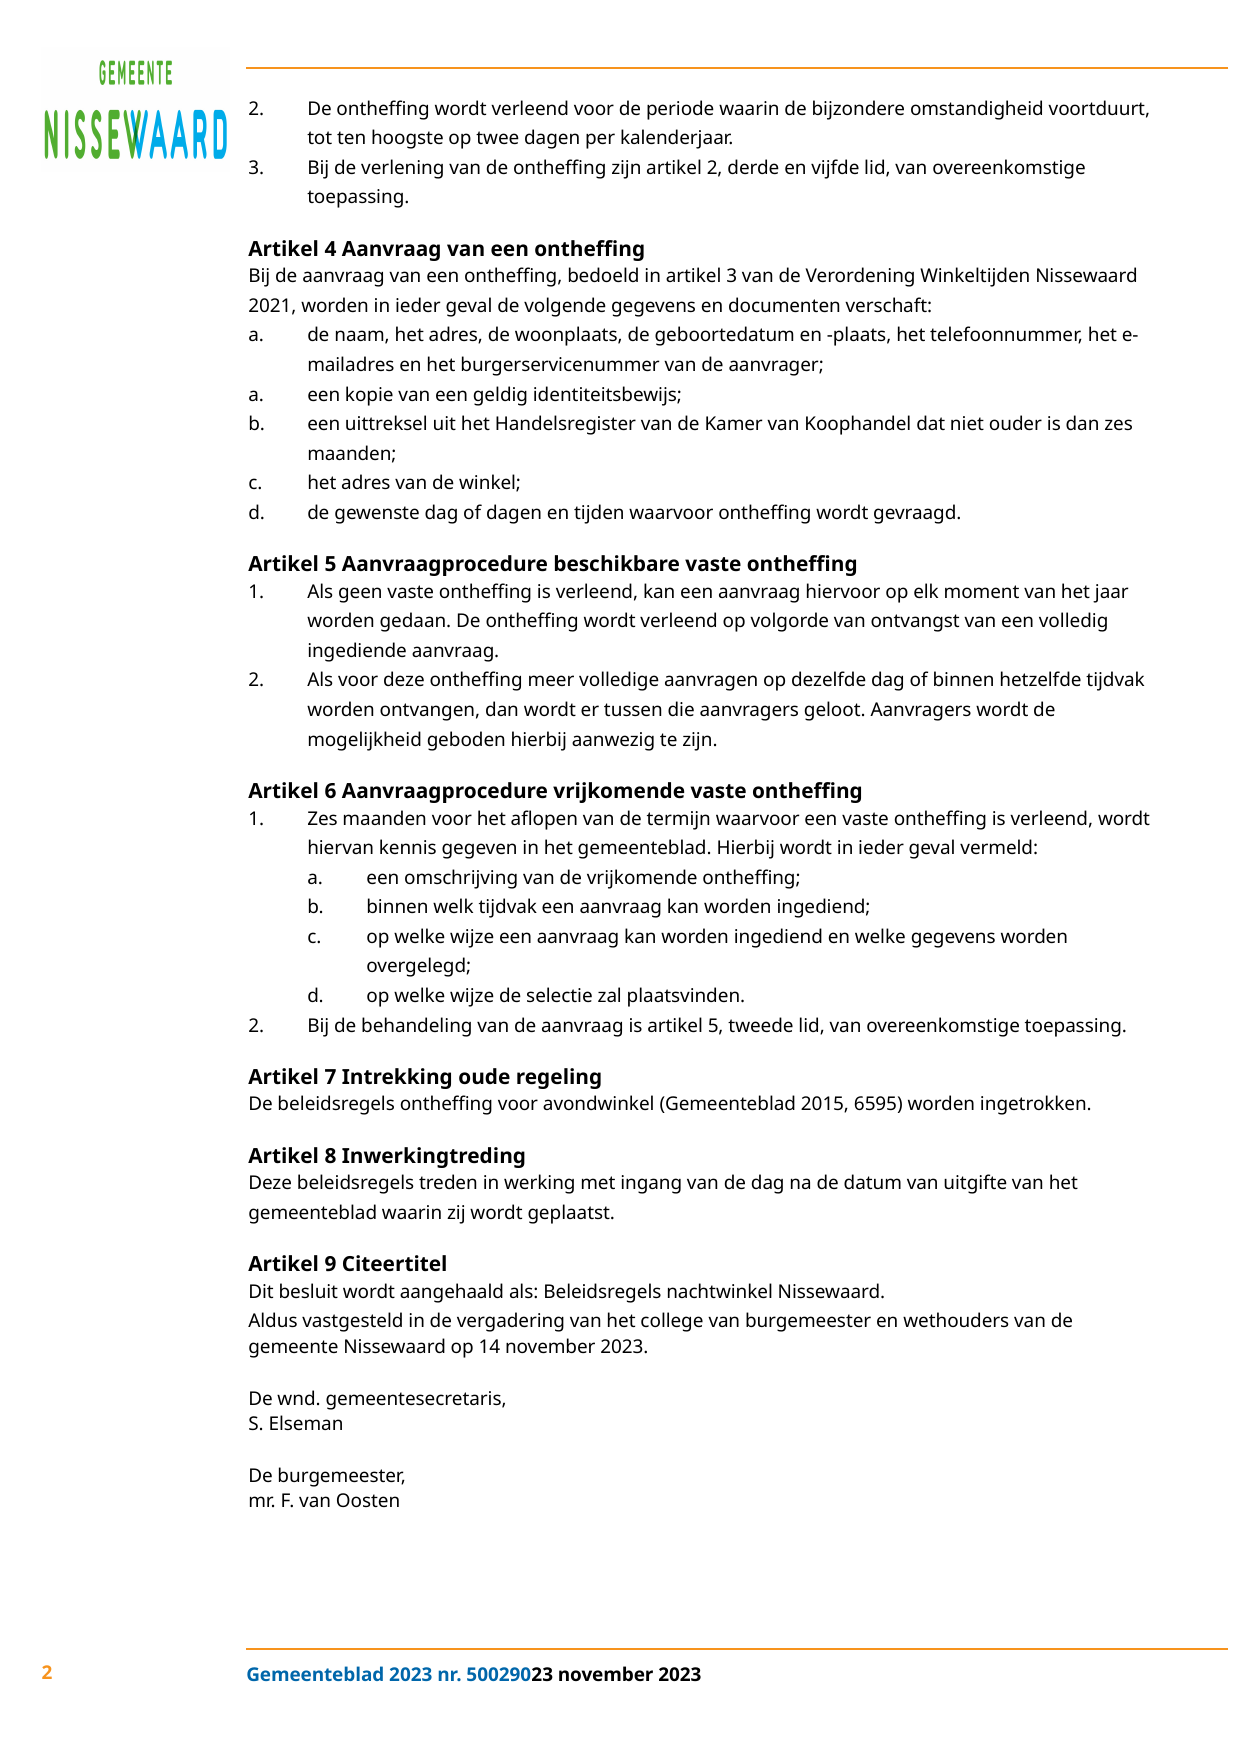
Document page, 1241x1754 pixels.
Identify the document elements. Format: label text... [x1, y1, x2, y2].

text De burgemeester, [248, 1462, 1152, 1488]
text Artikel 4 Aanvraag van een ontheffing [248, 234, 1152, 262]
text Artikel 7 Intrekking oude regeling [248, 1062, 1152, 1091]
text Artikel 5 Aanvraagprocedure beschikbare vaste ontheffing [248, 549, 1152, 578]
list op welke wijze een aanvraag kan worden ingediend en welke gegevens worden overgelegd; [307, 923, 1152, 978]
list op welke wijze de selectie zal plaatsvinden. [307, 982, 1152, 1008]
text Aldus vastgesteld in de vergadering van het college van burgemeester en wethouders van de gemeente Nissewaard op 14 november 2023. [248, 1307, 1152, 1359]
text De beleidsregels ontheffing voor avondwinkel (Gemeenteblad 2015, 6595) worden ingetrokken. [248, 1091, 1152, 1116]
list het adres van de winkel; [248, 469, 1152, 495]
list Als voor deze ontheffing meer volledige aanvragen op dezelfde dag of binnen hetzelfde tijdvak worden ontvangen, dan wordt er tussen die aanvragers geloot. Aanvragers wordt de mogelijkheid geboden hierbij aanwezig te zijn. [248, 667, 1152, 752]
text Artikel 6 Aanvraagprocedure vrijkomende vaste ontheffing [248, 776, 1152, 805]
text Artikel 9 Citeertitel [248, 1249, 1152, 1278]
text mr. F. van Oosten [248, 1488, 1152, 1513]
text Deze beleidsregels treden in werking met ingang van de dag na de datum van uitgifte van het gemeenteblad waarin zij wordt geplaatst. [248, 1169, 1152, 1225]
list de gewenste dag of dagen en tijden waarvoor ontheffing wordt gevraagd. [248, 499, 1152, 525]
list Als geen vaste ontheffing is verleend, kan een aanvraag hiervoor op elk moment van het jaar worden gedaan. De ontheffing wordt verleend op volgorde van ontvangst van een volledig ingediende aanvraag. [248, 578, 1152, 663]
text Bij de aanvraag van een ontheffing, bedoeld in artikel 3 van de Verordening Winkeltijden Nissewaard 2021, worden in ieder geval de volgende gegevens en documenten verschaft: [248, 262, 1152, 318]
list een kopie van een geldig identiteitsbewijs; [248, 381, 1152, 406]
text S. Elseman [248, 1410, 1152, 1436]
text Dit besluit wordt aangehaald als: Beleidsregels nachtwinkel Nissewaard. [248, 1278, 1152, 1304]
text De wnd. gemeentesecretaris, [248, 1385, 1152, 1410]
text Artikel 8 Inwerkingtreding [248, 1141, 1152, 1169]
list Bij de verlening van de ontheffing zijn artikel 2, derde en vijfde lid, van overeenkomstige toepassing. [248, 154, 1152, 209]
list Bij de behandeling van de aanvraag is artikel 5, tweede lid, van overeenkomstige toepassing. [248, 1012, 1152, 1037]
picture [41, 47, 231, 172]
list een omschrijving van de vrijkomende ontheffing; [307, 864, 1152, 889]
list binnen welk tijdvak een aanvraag kan worden ingediend; [307, 893, 1152, 919]
list Zes maanden voor het aflopen van de termijn waarvoor een vaste ontheffing is verleend, wordt hiervan kennis gegeven in het gemeenteblad. Hierbij wordt in ieder geval vermeld: [248, 805, 1152, 860]
list De ontheffing wordt verleend voor de periode waarin de bijzondere omstandigheid voortduurt, tot ten hoogste op twee dagen per kalenderjaar. [248, 95, 1152, 150]
list de naam, het adres, de woonplaats, de geboortedatum en -plaats, het telefoonnummer, het e-mailadres en het burgerservicenummer van de aanvrager; [248, 322, 1152, 377]
list een uittreksel uit het Handelsregister van de Kamer van Koophandel dat niet ouder is dan zes maanden; [248, 410, 1152, 466]
